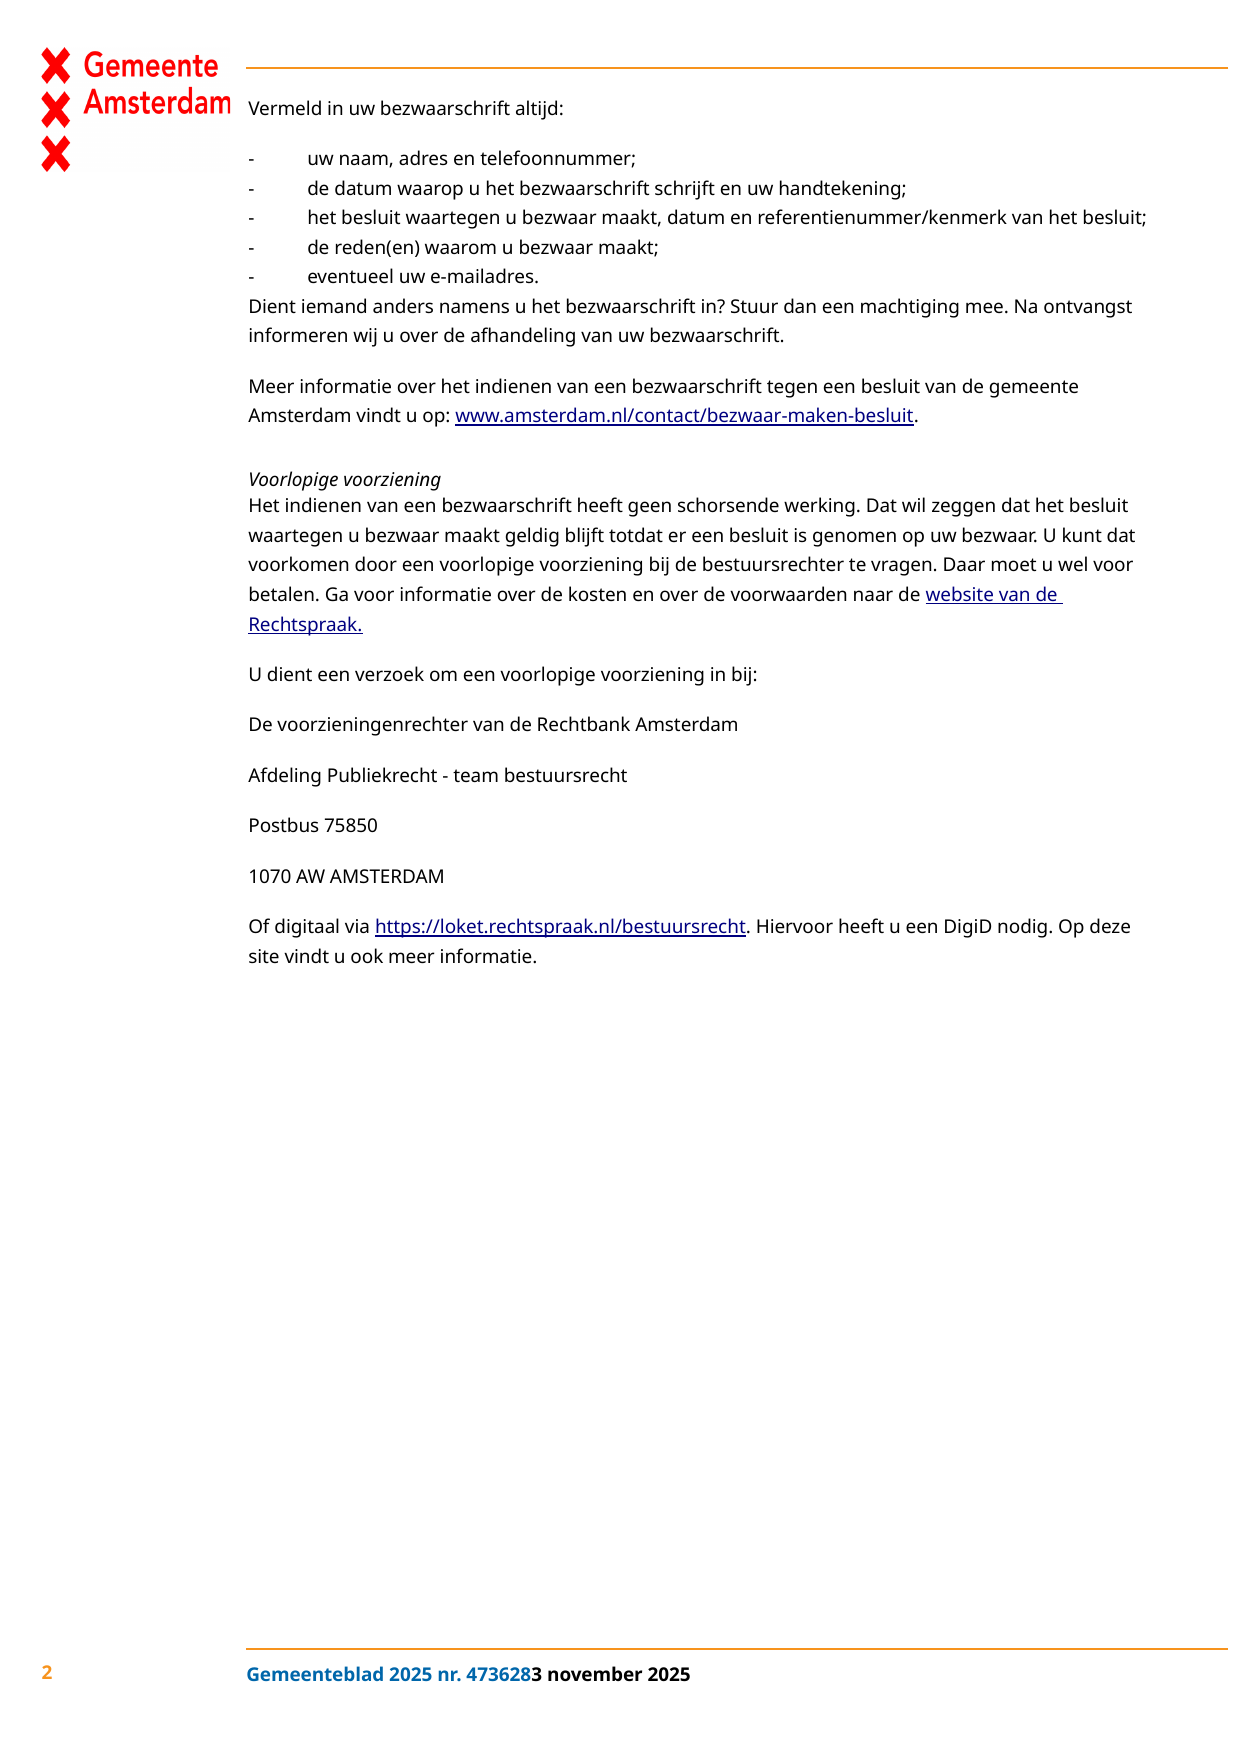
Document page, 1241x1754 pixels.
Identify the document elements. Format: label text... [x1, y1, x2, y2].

list het besluit waartegen u bezwaar maakt, datum en referentienummer/kenmerk van het besluit; [248, 204, 1152, 230]
text De voorzieningenrechter van de Rechtbank Amsterdam [248, 712, 1152, 737]
list eventueel uw e-mailadres. [248, 263, 1152, 289]
text Dient iemand anders namens u het bezwaarschrift in? Stuur dan een machtiging mee. Na ontvangst informeren wij u over de afhandeling van uw bezwaarschrift. [248, 293, 1152, 348]
text Het indienen van een bezwaarschrift heeft geen schorsende werking. Dat wil zeggen dat het besluit waartegen u bezwaar maakt geldig blijft totdat er een besluit is genomen op uw bezwaar. U kunt dat voorkomen door een voorlopige voorziening bij de bestuursrechter te vragen. Daar moet u wel voor betalen. Ga voor informatie over de kosten en over de voorwaarden naar de website van de Rechtspraak. [248, 492, 1152, 636]
text Meer informatie over het indienen van een bezwaarschrift tegen een besluit van de gemeente Amsterdam vindt u op: www.amsterdam.nl/contact/bezwaar-maken-besluit. [248, 373, 1152, 428]
list de datum waarop u het bezwaarschrift schrijft en uw handtekening; [248, 175, 1152, 201]
list uw naam, adres en telefoonnummer; [248, 145, 1152, 171]
list de reden(en) waarom u bezwaar maakt; [248, 234, 1152, 260]
text Voorlopige voorziening [248, 467, 1152, 492]
text U dient een verzoek om een voorlopige voorziening in bij: [248, 661, 1152, 687]
text 1070 AW AMSTERDAM [248, 863, 1152, 888]
text Of digitaal via https://loket.rechtspraak.nl/bestuursrecht. Hiervoor heeft u een DigiD nodig. Op deze site vindt u ook meer informatie. [248, 913, 1152, 968]
text Postbus 75850 [248, 812, 1152, 838]
picture [41, 47, 231, 172]
text Vermeld in uw bezwaarschrift altijd: [248, 95, 1152, 121]
text Afdeling Publiekrecht - team bestuursrecht [248, 762, 1152, 788]
